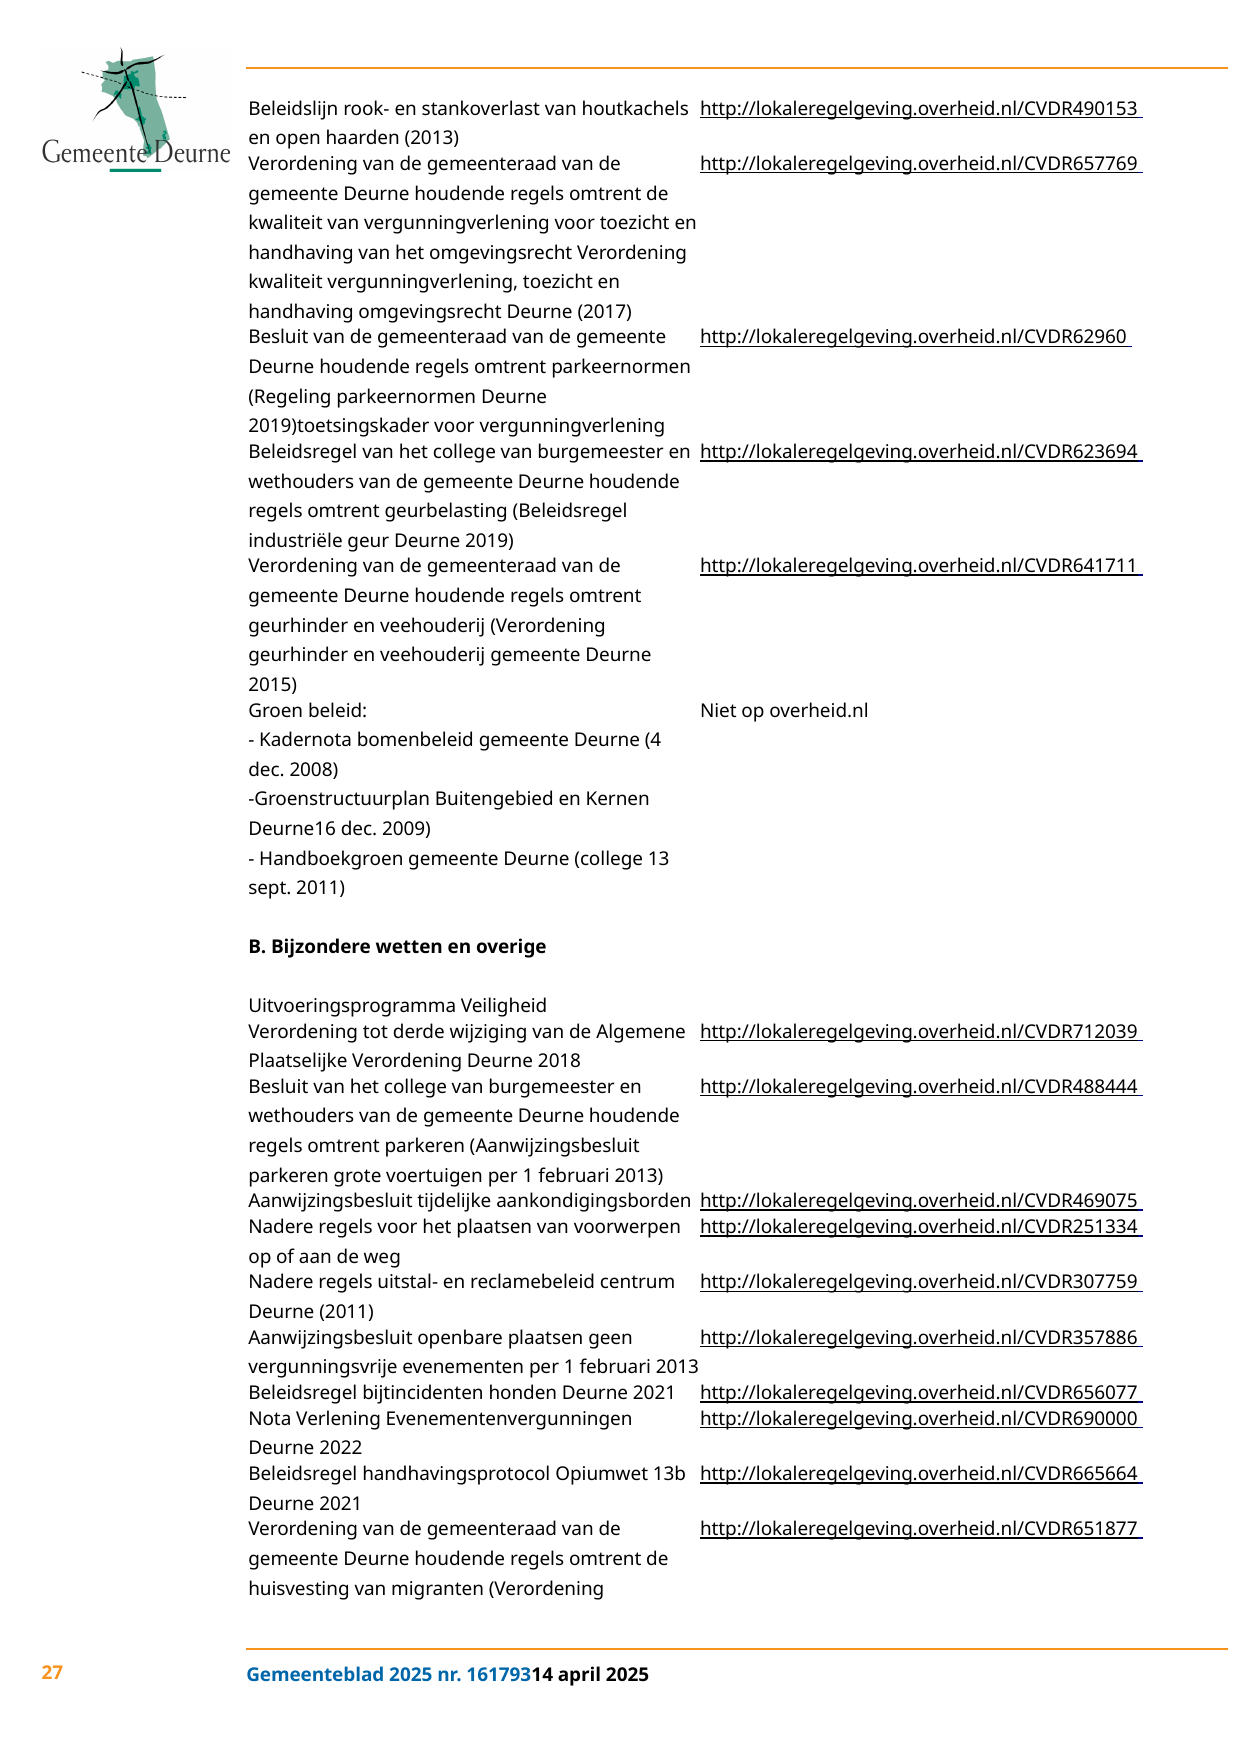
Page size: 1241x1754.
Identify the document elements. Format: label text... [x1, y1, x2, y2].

table_cell Verordening van de gemeenteraad van de gemeente Deurne houdende regels omtrent de kwaliteit van vergunningverlening voor toezicht en handhaving van het omgevingsrecht Verordening kwaliteit vergunningverlening, toezicht en handhaving omgevingsrecht Deurne (2017) [248, 150, 700, 324]
table_cell http://lokaleregelgeving.overheid.nl/CVDR469075 [700, 1188, 1152, 1213]
table_cell Besluit van de gemeenteraad van de gemeente Deurne houdende regels omtrent parkeernormen (Regeling parkeernormen Deurne 2019)toetsingskader voor vergunningverlening [248, 324, 700, 438]
table_cell Aanwijzingsbesluit openbare plaatsen geen vergunningsvrije evenementen per 1 februari 2013 [248, 1324, 700, 1379]
table_cell http://lokaleregelgeving.overheid.nl/CVDR712039 [700, 1018, 1152, 1073]
table_cell http://lokaleregelgeving.overheid.nl/CVDR641711 [700, 553, 1152, 697]
table_cell http://lokaleregelgeving.overheid.nl/CVDR623694 [700, 438, 1152, 553]
table_cell http://lokaleregelgeving.overheid.nl/CVDR690000 [700, 1405, 1152, 1460]
table_cell http://lokaleregelgeving.overheid.nl/CVDR62960 [700, 324, 1152, 438]
table_cell Verordening van de gemeenteraad van de gemeente Deurne houdende regels omtrent de huisvesting van migranten (Verordening [248, 1516, 700, 1601]
table_header [700, 992, 1152, 1018]
table_cell http://lokaleregelgeving.overheid.nl/CVDR357886 [700, 1324, 1152, 1379]
table_cell http://lokaleregelgeving.overheid.nl/CVDR307759 [700, 1269, 1152, 1324]
table_cell Aanwijzingsbesluit tijdelijke aankondigingsborden [248, 1188, 700, 1213]
table_cell Nadere regels voor het plaatsen van voorwerpen op of aan de weg [248, 1213, 700, 1269]
table_cell http://lokaleregelgeving.overheid.nl/CVDR656077 [700, 1379, 1152, 1405]
table_cell http://lokaleregelgeving.overheid.nl/CVDR251334 [700, 1213, 1152, 1269]
table_cell Niet op overheid.nl [700, 697, 1152, 900]
table_cell Beleidslijn rook- en stankoverlast van houtkachels en open haarden (2013) [248, 95, 700, 150]
table_cell Verordening tot derde wijziging van de Algemene Plaatselijke Verordening Deurne 2018 [248, 1018, 700, 1073]
table_cell http://lokaleregelgeving.overheid.nl/CVDR665664 [700, 1460, 1152, 1516]
table_cell Besluit van het college van burgemeester en wethouders van de gemeente Deurne houdende regels omtrent parkeren (Aanwijzingsbesluit parkeren grote voertuigen per 1 februari 2013) [248, 1073, 700, 1188]
table_cell http://lokaleregelgeving.overheid.nl/CVDR490153 [700, 95, 1152, 150]
table_cell Beleidsregel handhavingsprotocol Opiumwet 13b Deurne 2021 [248, 1460, 700, 1516]
picture [41, 47, 231, 172]
table_cell Verordening van de gemeenteraad van de gemeente Deurne houdende regels omtrent geurhinder en veehouderij (Verordening geurhinder en veehouderij gemeente Deurne 2015) [248, 553, 700, 697]
table_cell http://lokaleregelgeving.overheid.nl/CVDR488444 [700, 1073, 1152, 1188]
table_cell Nadere regels uitstal- en reclamebeleid centrum Deurne (2011) [248, 1269, 700, 1324]
table_cell Beleidsregel bijtincidenten honden Deurne 2021 [248, 1379, 700, 1405]
table_header Uitvoeringsprogramma Veiligheid [248, 992, 700, 1018]
table_cell Nota Verlening Evenementenvergunningen Deurne 2022 [248, 1405, 700, 1460]
table_cell Groen beleid: - Kadernota bomenbeleid gemeente Deurne (4 dec. 2008) -Groenstructuurplan Buitengebied en Kernen Deurne16 dec. 2009) - Handboekgroen gemeente Deurne (college 13 sept. 2011) [248, 697, 700, 900]
table_cell Beleidsregel van het college van burgemeester en wethouders van de gemeente Deurne houdende regels omtrent geurbelasting (Beleidsregel industriële geur Deurne 2019) [248, 438, 700, 553]
text B. Bijzondere wetten en overige [248, 933, 1152, 958]
table_cell http://lokaleregelgeving.overheid.nl/CVDR651877 [700, 1516, 1152, 1601]
table_cell http://lokaleregelgeving.overheid.nl/CVDR657769 [700, 150, 1152, 324]
